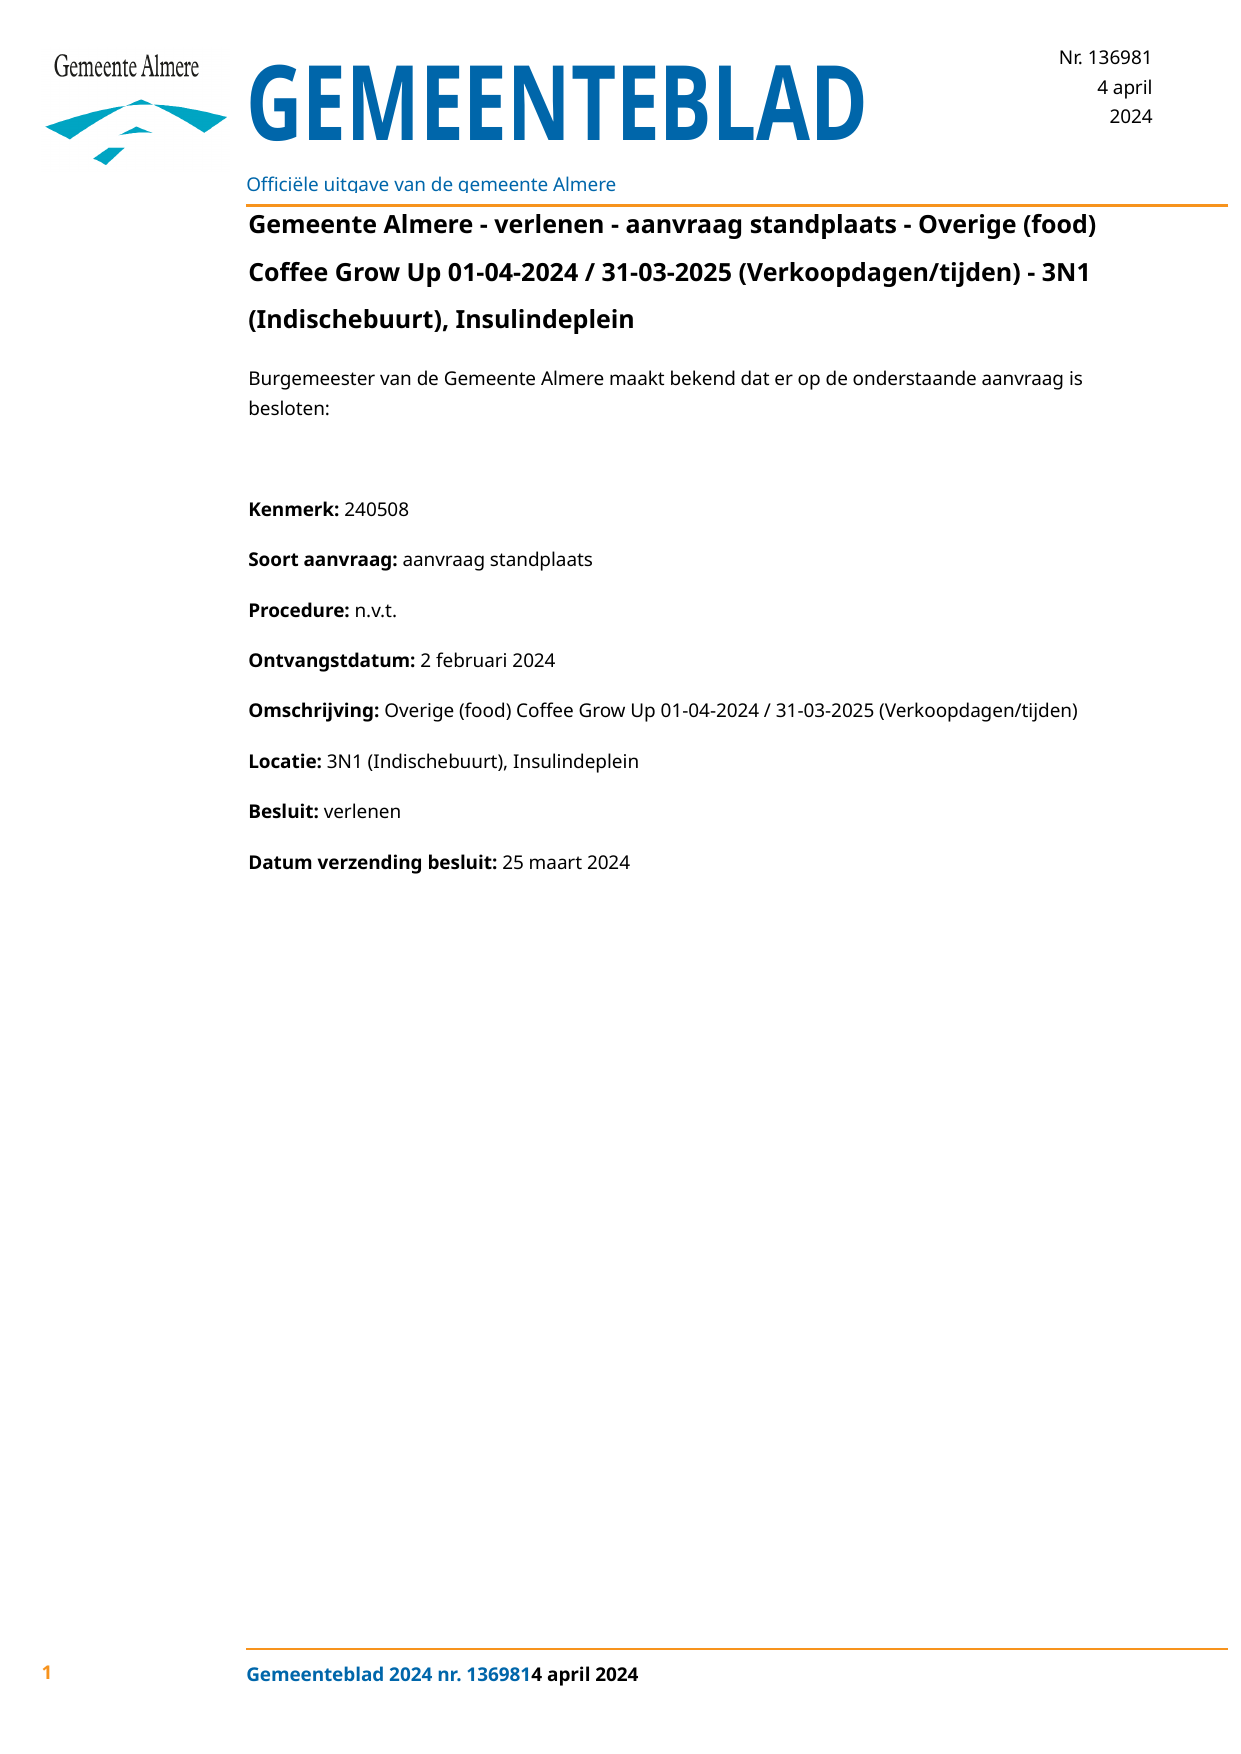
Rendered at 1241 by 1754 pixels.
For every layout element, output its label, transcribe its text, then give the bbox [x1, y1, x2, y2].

text Besluit: verlenen [248, 798, 1152, 824]
picture [41, 47, 231, 172]
text Procedure: n.v.t. [248, 597, 1152, 622]
text Burgemeester van de Gemeente Almere maakt bekend dat er op de onderstaande aanvraag is besloten: [248, 366, 1152, 421]
text Soort aanvraag: aanvraag standplaats [248, 546, 1152, 572]
text Omschrijving: Overige (food) Coffee Grow Up 01-04-2024 / 31-03-2025 (Verkoopdagen/tijden) [248, 698, 1152, 723]
text Ontvangstdatum: 2 februari 2024 [248, 647, 1152, 673]
text Locatie: 3N1 (Indischebuurt), Insulindeplein [248, 748, 1152, 774]
text Datum verzending besluit: 25 maart 2024 [248, 849, 1152, 874]
text Gemeente Almere - verlenen - aanvraag standplaats - Overige (food) Coffee Grow Up 01-04-2024 / 31-03-2025 (Verkoopdagen/tijden) - 3N1 (Indischebuurt), Insulindeplein [248, 207, 1152, 336]
text Kenmerk: 240508 [248, 496, 1152, 522]
